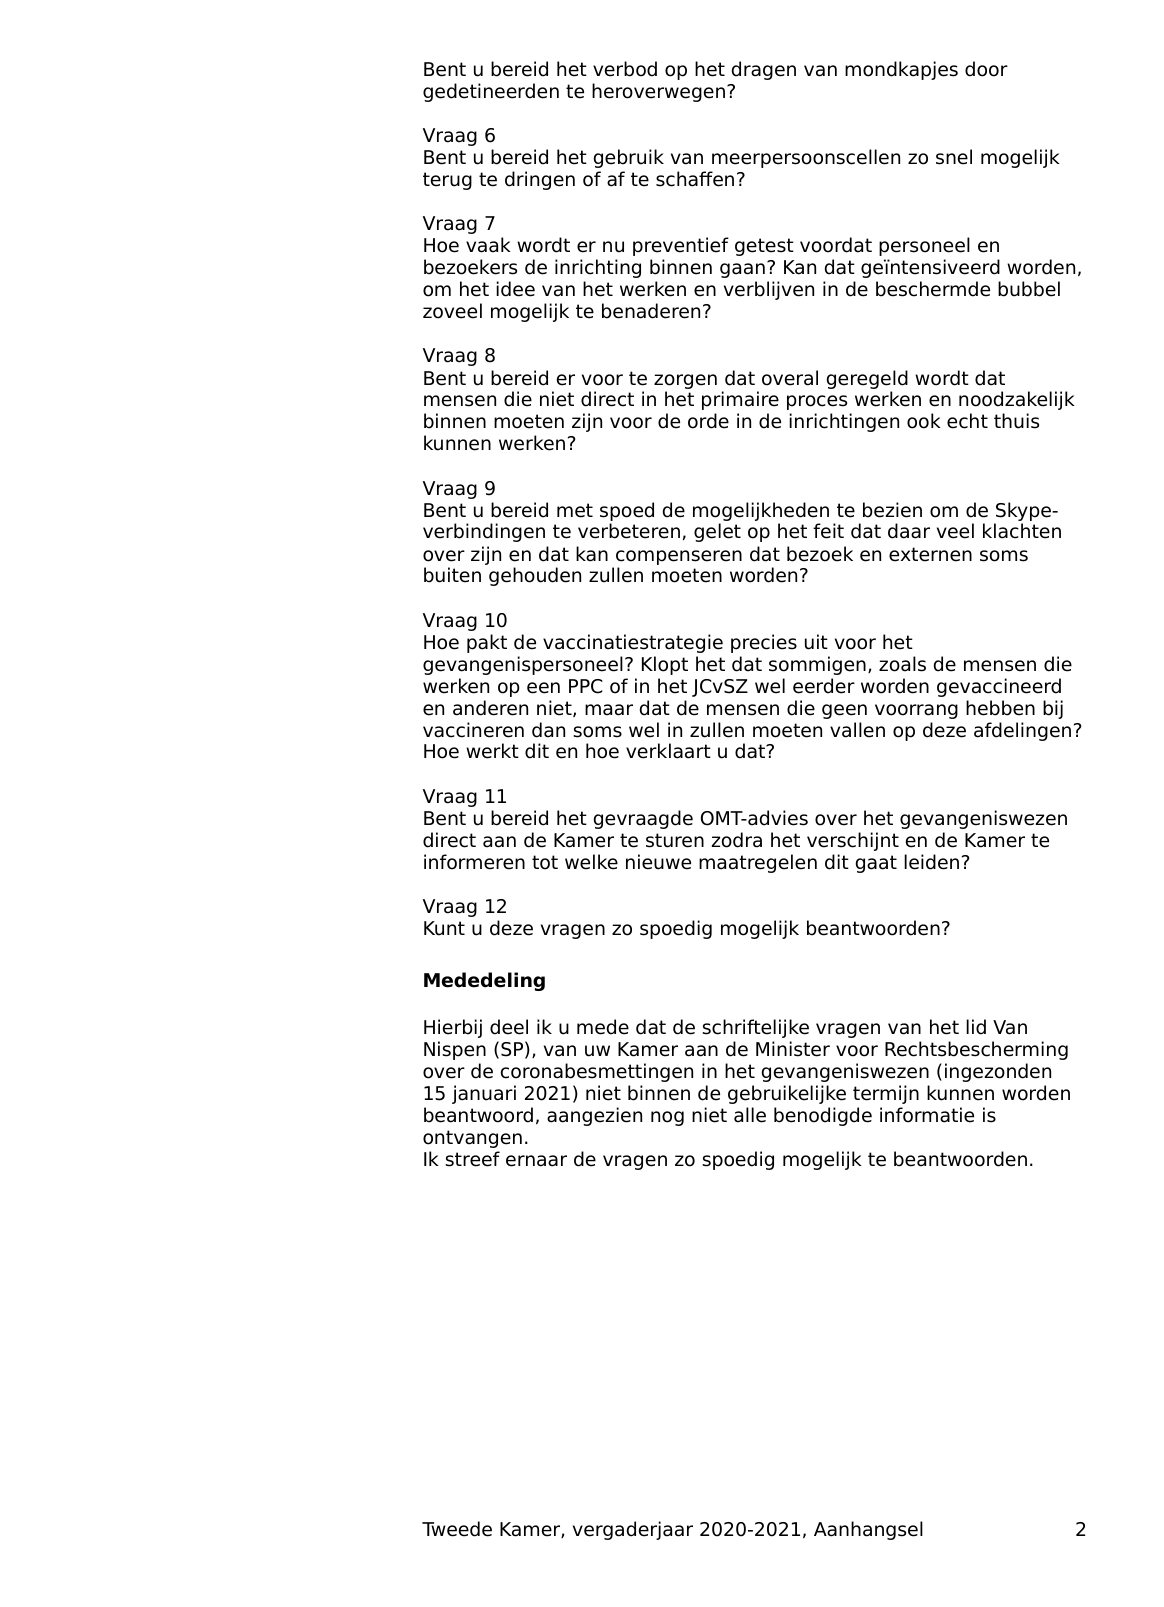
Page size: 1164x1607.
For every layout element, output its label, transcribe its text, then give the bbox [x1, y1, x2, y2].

text Bent u bereid het gebruik van meerpersoonscellen zo snel mogelijk terug te dringen of af te schaffen? [422, 147, 1087, 191]
text Vraag 8 [422, 345, 1087, 367]
text Bent u bereid het gevraagde OMT-advies over het gevangeniswezen direct aan de Kamer te sturen zodra het verschijnt en de Kamer te informeren tot welke nieuwe maatregelen dit gaat leiden? [422, 808, 1087, 873]
text Bent u bereid er voor te zorgen dat overal geregeld wordt dat mensen die niet direct in het primaire proces werken en noodzakelijk binnen moeten zijn voor de orde in de inrichtingen ook echt thuis kunnen werken? [422, 367, 1087, 455]
text Vraag 6 [422, 125, 1087, 147]
subtitle Mededeling [422, 970, 1087, 992]
text Bent u bereid het verbod op het dragen van mondkapjes door gedetineerden te heroverwegen? [422, 59, 1087, 103]
text Hoe pakt de vaccinatiestrategie precies uit voor het gevangenispersoneel? Klopt het dat sommigen, zoals de mensen die werken op een PPC of in het JCvSZ wel eerder worden gevaccineerd en anderen niet, maar dat de mensen die geen voorrang hebben bij vaccineren dan soms wel in zullen moeten vallen op deze afdelingen? Hoe werkt dit en hoe verklaart u dat? [422, 632, 1087, 763]
text Vraag 10 [422, 609, 1087, 632]
text Hierbij deel ik u mede dat de schriftelijke vragen van het lid Van Nispen (SP), van uw Kamer aan de Minister voor Rechtsbescherming over de coronabesmettingen in het gevangeniswezen (ingezonden 15 januari 2021) niet binnen de gebruikelijke termijn kunnen worden beantwoord, aangezien nog niet alle benodigde informatie is ontvangen. [422, 1017, 1087, 1148]
text Vraag 7 [422, 213, 1087, 235]
text Hoe vaak wordt er nu preventief getest voordat personeel en bezoekers de inrichting binnen gaan? Kan dat geïntensiveerd worden, om het idee van het werken en verblijven in de beschermde bubbel zoveel mogelijk te benaderen? [422, 235, 1087, 323]
text Vraag 12 [422, 896, 1087, 918]
text Vraag 9 [422, 477, 1087, 499]
text Kunt u deze vragen zo spoedig mogelijk beantwoorden? [422, 918, 1087, 940]
text Bent u bereid met spoed de mogelijkheden te bezien om de Skype-verbindingen te verbeteren, gelet op het feit dat daar veel klachten over zijn en dat kan compenseren dat bezoek en externen soms buiten gehouden zullen moeten worden? [422, 499, 1087, 587]
text Ik streef ernaar de vragen zo spoedig mogelijk te beantwoorden. [422, 1148, 1087, 1171]
text Vraag 11 [422, 786, 1087, 808]
